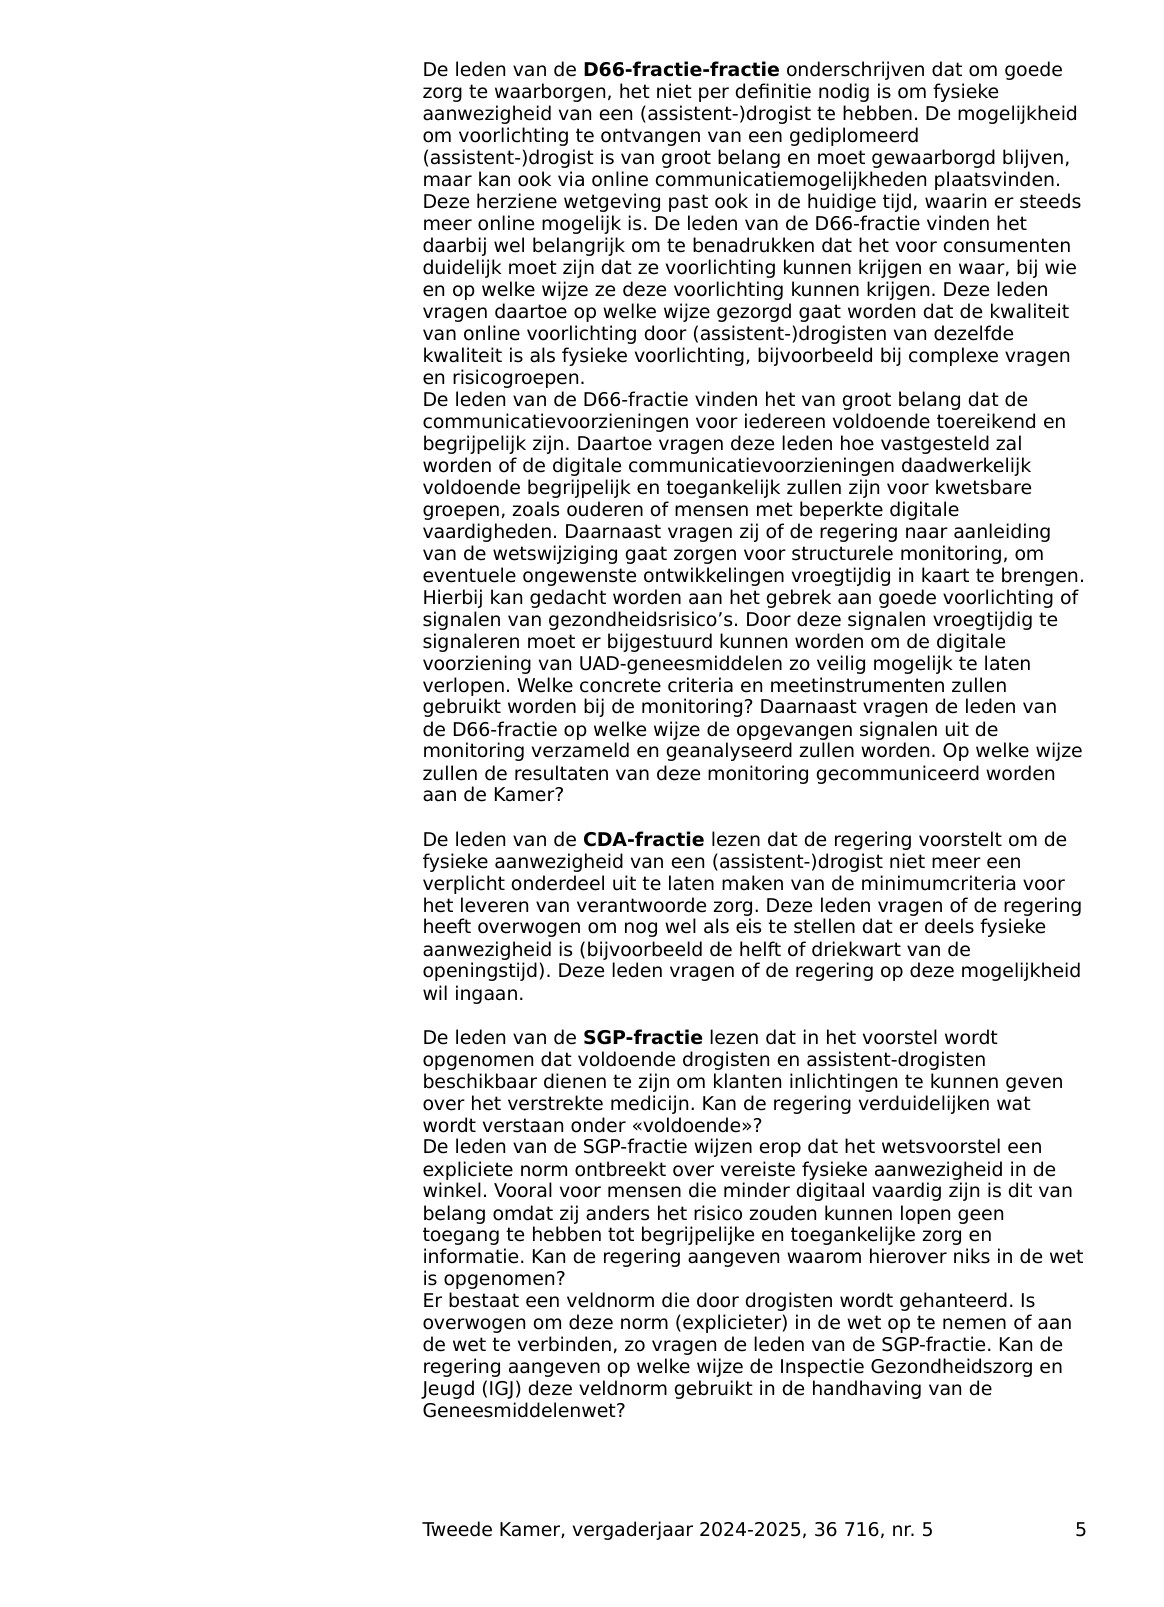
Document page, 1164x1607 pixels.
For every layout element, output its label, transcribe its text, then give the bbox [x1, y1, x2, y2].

text De leden van de SGP-fractie wijzen erop dat het wetsvoorstel een expliciete norm ontbreekt over vereiste fysieke aanwezigheid in de winkel. Vooral voor mensen die minder digitaal vaardig zijn is dit van belang omdat zij anders het risico zouden kunnen lopen geen toegang te hebben tot begrijpelijke en toegankelijke zorg en informatie. Kan de regering aangeven waarom hierover niks in de wet is opgenomen? [422, 1136, 1087, 1290]
text Er bestaat een veldnorm die door drogisten wordt gehanteerd. Is overwogen om deze norm (explicieter) in de wet op te nemen of aan de wet te verbinden, zo vragen de leden van de SGP-fractie. Kan de regering aangeven op welke wijze de Inspectie Gezondheidszorg en Jeugd (IGJ) deze veldnorm gebruikt in de handhaving van de Geneesmiddelenwet? [422, 1290, 1087, 1422]
text De leden van de CDA-fractie lezen dat de regering voorstelt om de fysieke aanwezigheid van een (assistent-)drogist niet meer een verplicht onderdeel uit te laten maken van de minimumcriteria voor het leveren van verantwoorde zorg. Deze leden vragen of de regering heeft overwogen om nog wel als eis te stellen dat er deels fysieke aanwezigheid is (bijvoorbeeld de helft of driekwart van de openingstijd). Deze leden vragen of de regering op deze mogelijkheid wil ingaan. [422, 828, 1087, 1004]
text De leden van de SGP-fractie lezen dat in het voorstel wordt opgenomen dat voldoende drogisten en assistent-drogisten beschikbaar dienen te zijn om klanten inlichtingen te kunnen geven over het verstrekte medicijn. Kan de regering verduidelijken wat wordt verstaan onder «voldoende»? [422, 1027, 1087, 1136]
text De leden van de D66-fractie-fractie onderschrijven dat om goede zorg te waarborgen, het niet per definitie nodig is om fysieke aanwezigheid van een (assistent-)drogist te hebben. De mogelijkheid om voorlichting te ontvangen van een gediplomeerd (assistent-)drogist is van groot belang en moet gewaarborgd blijven, maar kan ook via online communicatiemogelijkheden plaatsvinden. Deze herziene wetgeving past ook in de huidige tijd, waarin er steeds meer online mogelijk is. De leden van de D66-fractie vinden het daarbij wel belangrijk om te benadrukken dat het voor consumenten duidelijk moet zijn dat ze voorlichting kunnen krijgen en waar, bij wie en op welke wijze ze deze voorlichting kunnen krijgen. Deze leden vragen daartoe op welke wijze gezorgd gaat worden dat de kwaliteit van online voorlichting door (assistent-)drogisten van dezelfde kwaliteit is als fysieke voorlichting, bijvoorbeeld bij complexe vragen en risicogroepen. [422, 59, 1087, 389]
text De leden van de D66-fractie vinden het van groot belang dat de communicatievoorzieningen voor iedereen voldoende toereikend en begrijpelijk zijn. Daartoe vragen deze leden hoe vastgesteld zal worden of de digitale communicatievoorzieningen daadwerkelijk voldoende begrijpelijk en toegankelijk zullen zijn voor kwetsbare groepen, zoals ouderen of mensen met beperkte digitale vaardigheden. Daarnaast vragen zij of de regering naar aanleiding van de wetswijziging gaat zorgen voor structurele monitoring, om eventuele ongewenste ontwikkelingen vroegtijdig in kaart te brengen. Hierbij kan gedacht worden aan het gebrek aan goede voorlichting of signalen van gezondheidsrisico’s. Door deze signalen vroegtijdig te signaleren moet er bijgestuurd kunnen worden om de digitale voorziening van UAD-geneesmiddelen zo veilig mogelijk te laten verlopen. Welke concrete criteria en meetinstrumenten zullen gebruikt worden bij de monitoring? Daarnaast vragen de leden van de D66-fractie op welke wijze de opgevangen signalen uit de monitoring verzameld en geanalyseerd zullen worden. Op welke wijze zullen de resultaten van deze monitoring gecommuniceerd worden aan de Kamer? [422, 389, 1087, 806]
